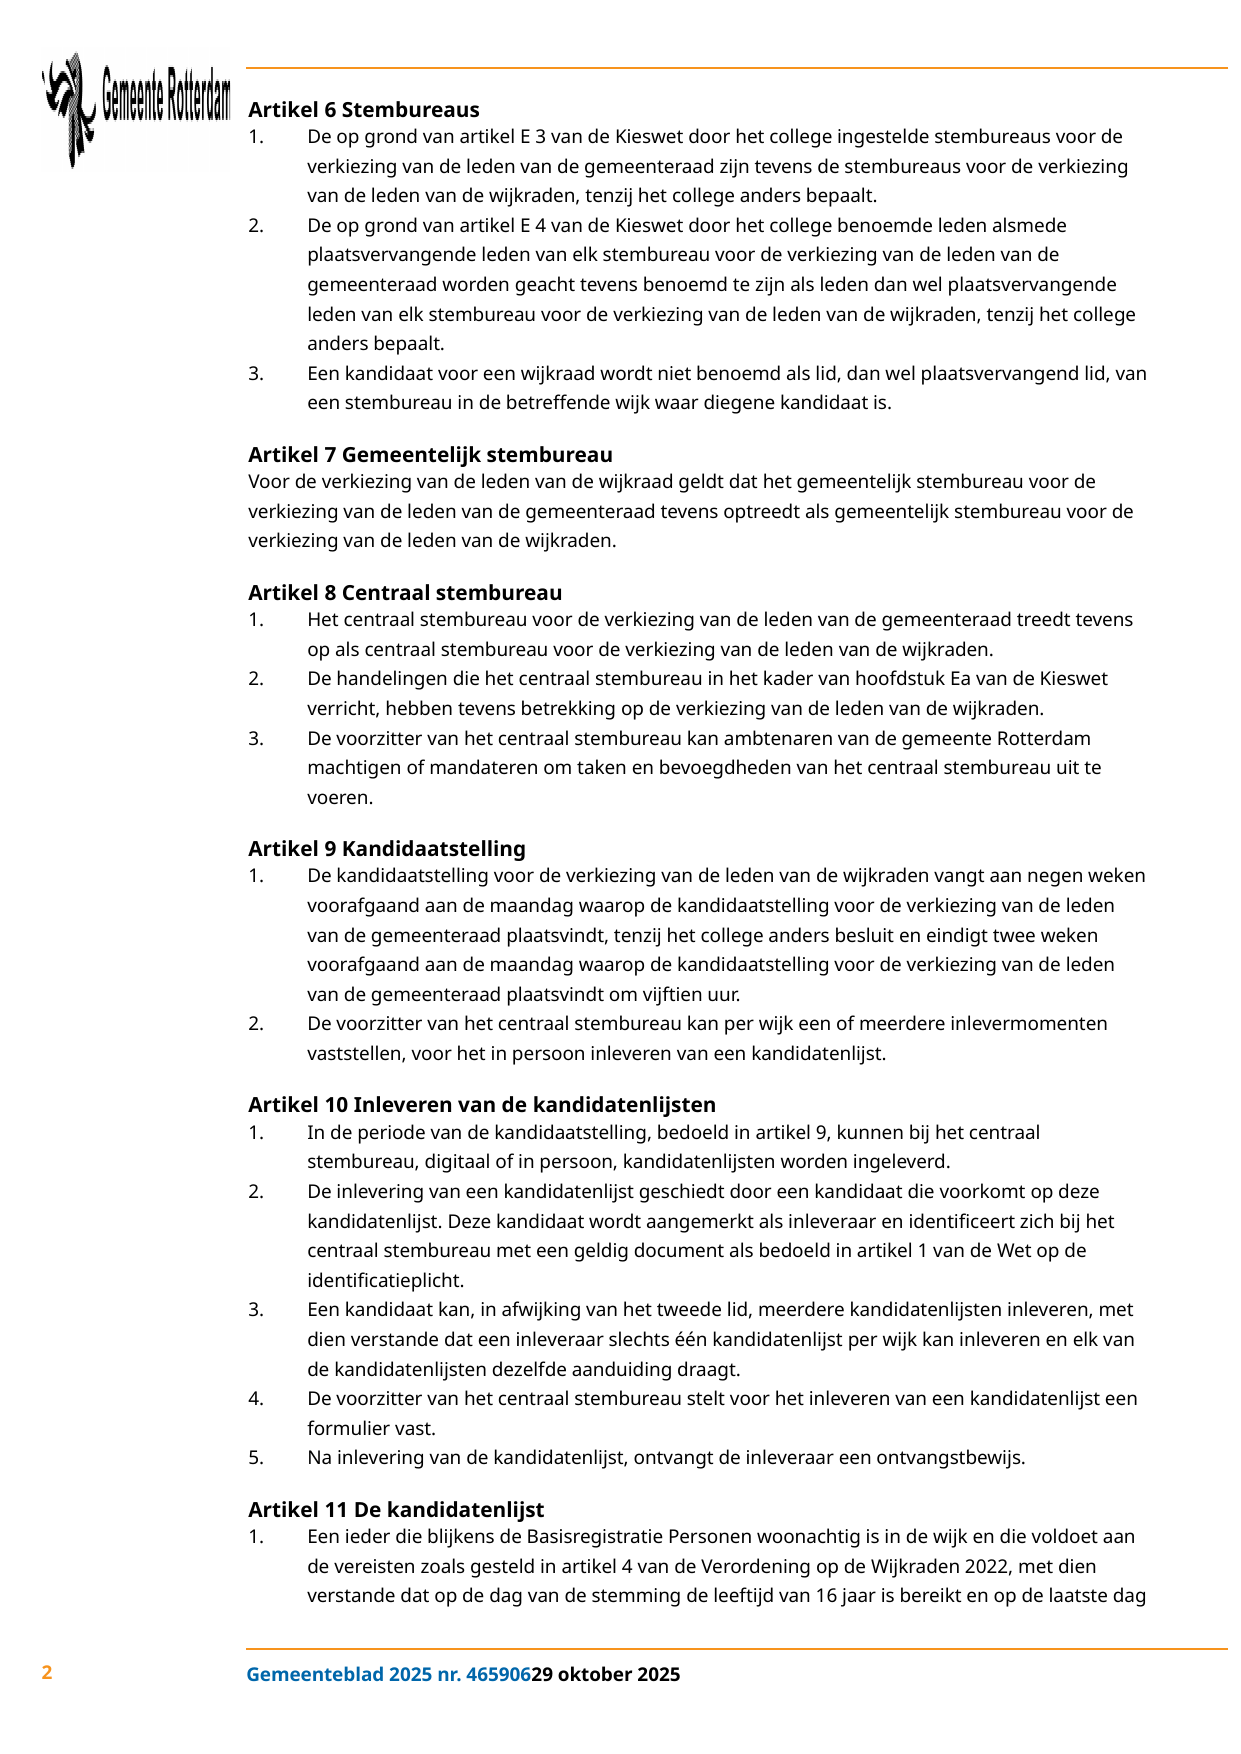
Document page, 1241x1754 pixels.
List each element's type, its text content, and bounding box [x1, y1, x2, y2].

list Het centraal stembureau voor de verkiezing van de leden van de gemeenteraad treedt tevens op als centraal stembureau voor de verkiezing van de leden van de wijkraden. [248, 606, 1152, 662]
list Een ieder die blijkens de Basisregistratie Personen woonachtig is in de wijk en die voldoet aan de vereisten zoals gesteld in artikel 4 van de Verordening op de Wijkraden 2022, met dien verstande dat op de dag van de stemming de leeftijd van 16 jaar is bereikt en op de laatste dag [248, 1523, 1152, 1608]
text Artikel 9 Kandidaatstelling [248, 834, 1152, 863]
text Artikel 11 De kandidatenlijst [248, 1495, 1152, 1523]
list De inlevering van een kandidatenlijst geschiedt door een kandidaat die voorkomt op deze kandidatenlijst. Deze kandidaat wordt aangemerkt als inleveraar en identificeert zich bij het centraal stembureau met een geldig document als bedoeld in artikel 1 van de Wet op de identificatieplicht. [248, 1178, 1152, 1293]
list De op grond van artikel E 3 van de Kieswet door het college ingestelde stembureaus voor de verkiezing van de leden van de gemeenteraad zijn tevens de stembureaus voor de verkiezing van de leden van de wijkraden, tenzij het college anders bepaalt. [248, 123, 1152, 208]
list Een kandidaat voor een wijkraad wordt niet benoemd als lid, dan wel plaatsvervangend lid, van een stembureau in de betreffende wijk waar diegene kandidaat is. [248, 360, 1152, 415]
text Artikel 10 Inleveren van de kandidatenlijsten [248, 1091, 1152, 1119]
list Na inlevering van de kandidatenlijst, ontvangt de inleveraar een ontvangstbewijs. [248, 1444, 1152, 1470]
text Artikel 6 Stembureaus [248, 95, 1152, 123]
list De voorzitter van het centraal stembureau kan ambtenaren van de gemeente Rotterdam machtigen of mandateren om taken en bevoegdheden van het centraal stembureau uit te voeren. [248, 725, 1152, 809]
list De kandidaatstelling voor de verkiezing van de leden van de wijkraden vangt aan negen weken voorafgaand aan de maandag waarop de kandidaatstelling voor de verkiezing van de leden van de gemeenteraad plaatsvindt, tenzij het college anders besluit en eindigt twee weken voorafgaand aan de maandag waarop de kandidaatstelling voor de verkiezing van de leden van de gemeenteraad plaatsvindt om vijftien uur. [248, 863, 1152, 1007]
list De op grond van artikel E 4 van de Kieswet door het college benoemde leden alsmede plaatsvervangende leden van elk stembureau voor de verkiezing van de leden van de gemeenteraad worden geacht tevens benoemd te zijn als leden dan wel plaatsvervangende leden van elk stembureau voor de verkiezing van de leden van de wijkraden, tenzij het college anders bepaalt. [248, 212, 1152, 356]
list De voorzitter van het centraal stembureau stelt voor het inleveren van een kandidatenlijst een formulier vast. [248, 1385, 1152, 1441]
text Voor de verkiezing van de leden van de wijkraad geldt dat het gemeentelijk stembureau voor de verkiezing van de leden van de gemeenteraad tevens optreedt als gemeentelijk stembureau voor de verkiezing van de leden van de wijkraden. [248, 468, 1152, 553]
picture [41, 47, 231, 172]
list In de periode van de kandidaatstelling, bedoeld in artikel 9, kunnen bij het centraal stembureau, digitaal of in persoon, kandidatenlijsten worden ingeleverd. [248, 1119, 1152, 1174]
list Een kandidaat kan, in afwijking van het tweede lid, meerdere kandidatenlijsten inleveren, met dien verstande dat een inleveraar slechts één kandidatenlijst per wijk kan inleveren en elk van de kandidatenlijsten dezelfde aanduiding draagt. [248, 1297, 1152, 1381]
list De voorzitter van het centraal stembureau kan per wijk een of meerdere inlevermomenten vaststellen, voor het in persoon inleveren van een kandidatenlijst. [248, 1011, 1152, 1066]
list De handelingen die het centraal stembureau in het kader van hoofdstuk Ea van de Kieswet verricht, hebben tevens betrekking op de verkiezing van de leden van de wijkraden. [248, 666, 1152, 721]
text Artikel 8 Centraal stembureau [248, 578, 1152, 606]
text Artikel 7 Gemeentelijk stembureau [248, 440, 1152, 468]
